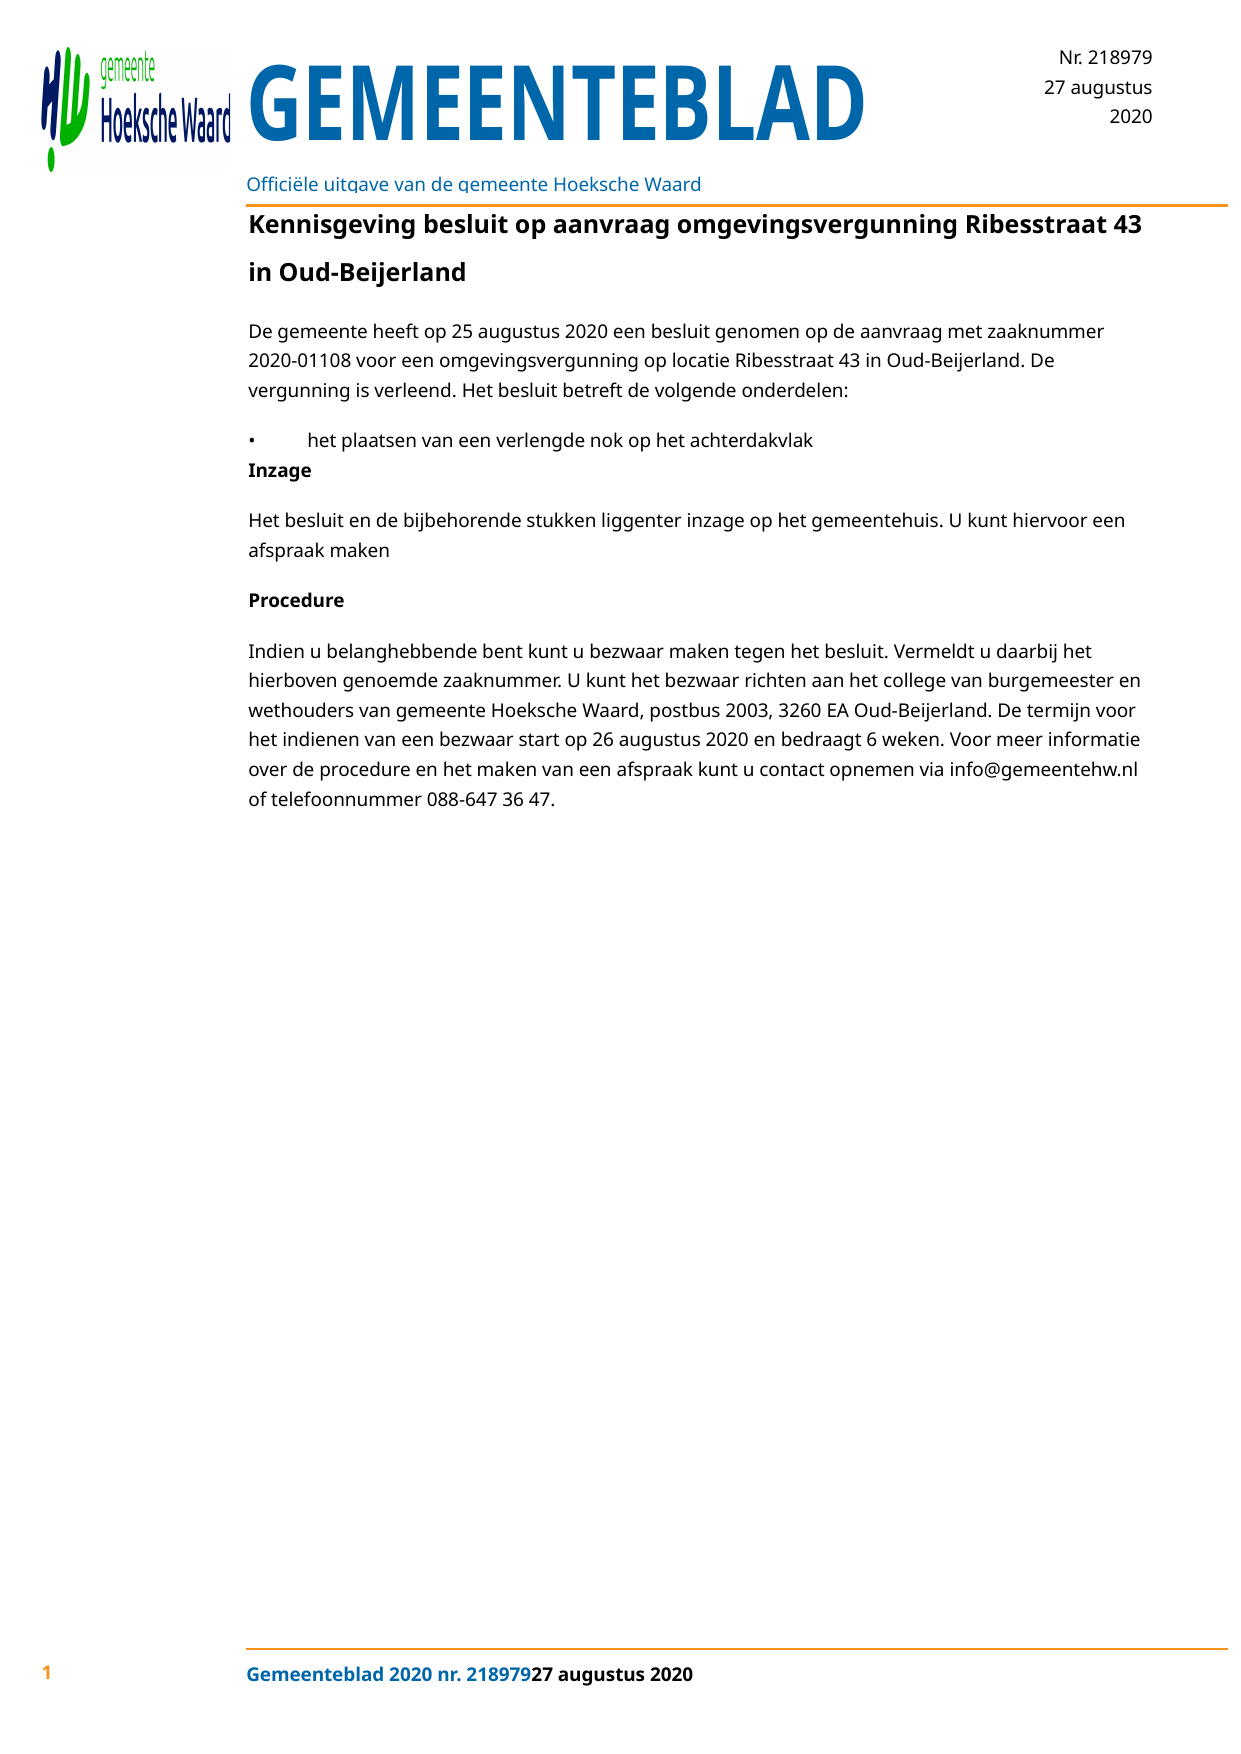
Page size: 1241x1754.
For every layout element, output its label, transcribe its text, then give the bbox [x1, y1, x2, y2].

text Procedure [248, 587, 1152, 613]
text De gemeente heeft op 25 augustus 2020 een besluit genomen op de aanvraag met zaaknummer 2020-01108 voor een omgevingsvergunning op locatie Ribesstraat 43 in Oud-Beijerland. De vergunning is verleend. Het besluit betreft de volgende onderdelen: [248, 318, 1152, 403]
text Het besluit en de bijbehorende stukken liggenter inzage op het gemeentehuis. U kunt hiervoor een afspraak maken [248, 507, 1152, 563]
list het plaatsen van een verlengde nok op het achterdakvlak [248, 427, 1152, 453]
text Kennisgeving besluit op aanvraag omgevingsvergunning Ribesstraat 43 in Oud-Beijerland [248, 207, 1152, 288]
picture [41, 47, 231, 172]
text Indien u belanghebbende bent kunt u bezwaar maken tegen het besluit. Vermeldt u daarbij het hierboven genoemde zaaknummer. U kunt het bezwaar richten aan het college van burgemeester en wethouders van gemeente Hoeksche Waard, postbus 2003, 3260 EA Oud-Beijerland. De termijn voor het indienen van een bezwaar start op 26 augustus 2020 en bedraagt 6 weken. Voor meer informatie over de procedure en het maken van een afspraak kunt u contact opnemen via info@gemeentehw.nl of telefoonnummer 088-647 36 47. [248, 638, 1152, 812]
text Inzage [248, 457, 1152, 483]
